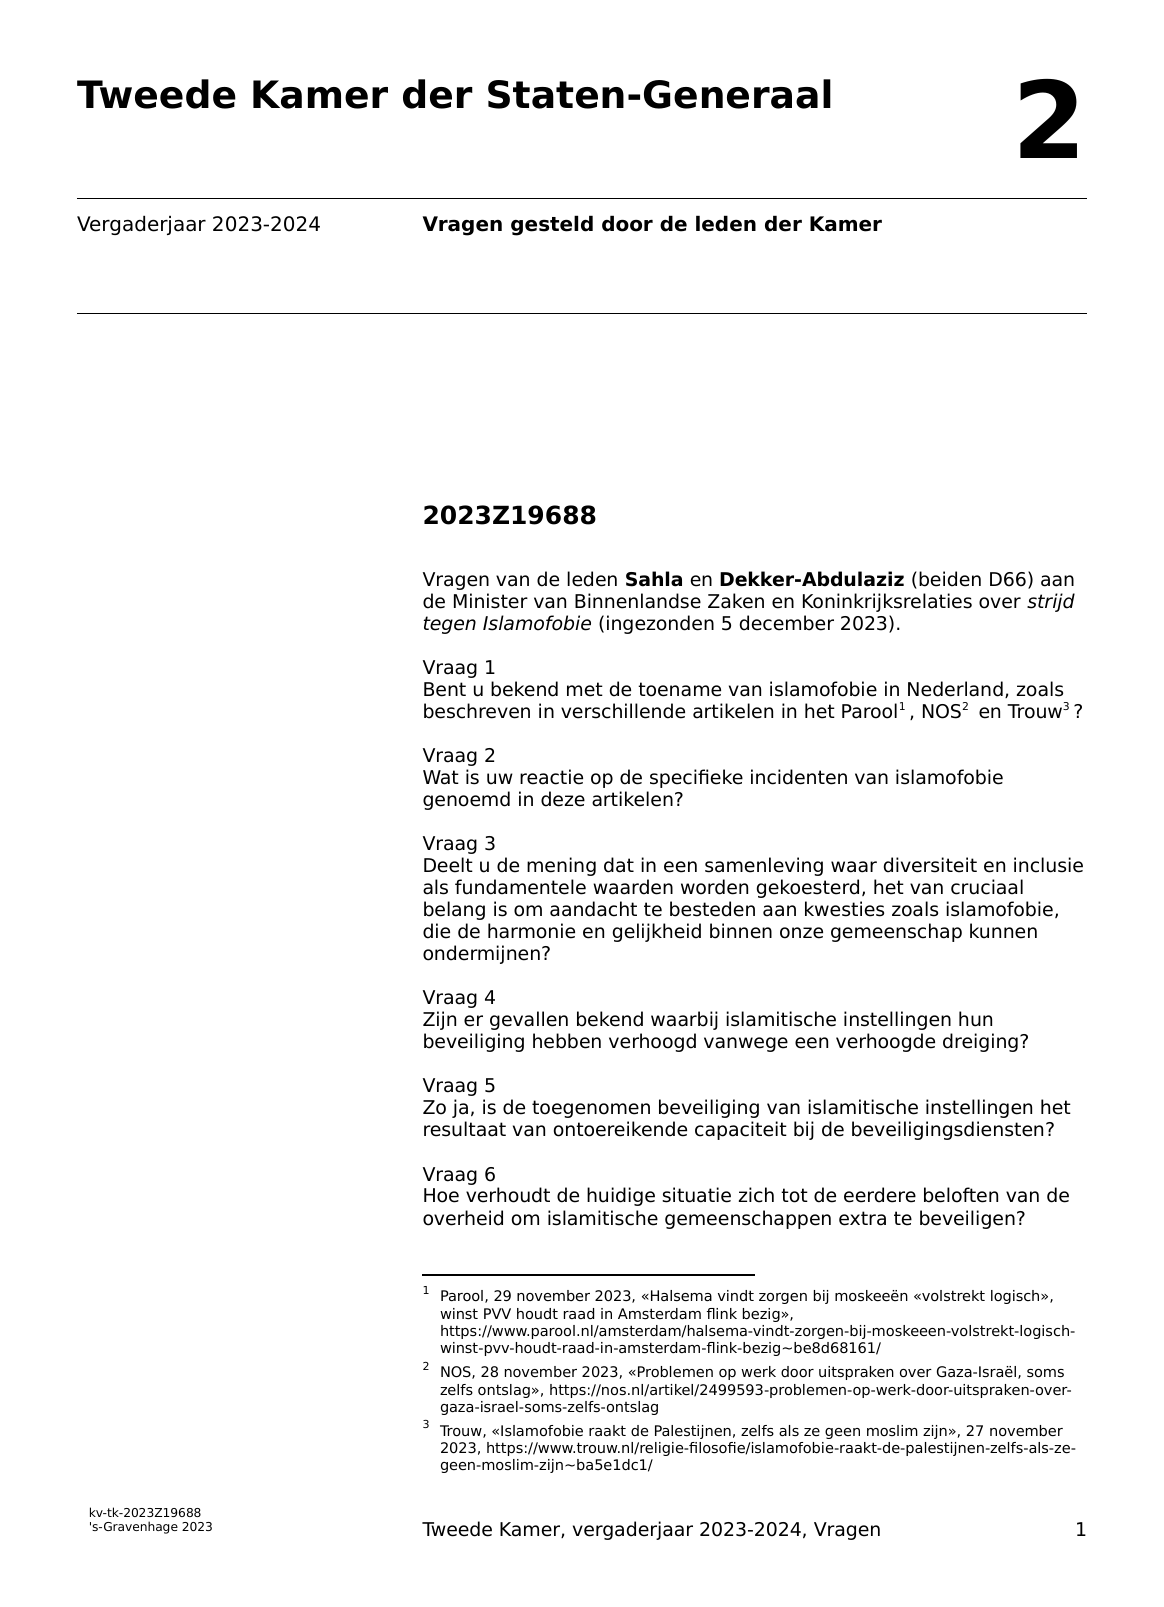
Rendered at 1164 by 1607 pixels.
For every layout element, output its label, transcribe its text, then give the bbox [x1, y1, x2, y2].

text Hoe verhoudt de huidige situatie zich tot de eerdere beloften van de overheid om islamitische gemeenschappen extra te beveiligen? [422, 1185, 1087, 1229]
text Vraag 2 [422, 745, 1087, 767]
text 2023Z19688 [422, 501, 1087, 531]
text Trouw, «Islamofobie raakt de Palestijnen, zelfs als ze geen moslim zijn», 27 november 2023, https://www.trouw.nl/religie-filosofie/islamofobie-raakt-de-palestijnen-zelfs-als-ze-geen-moslim-zijn~ba5e1dc1/ [422, 1418, 1087, 1474]
text Vraag 1 [422, 657, 1087, 679]
text Zo ja, is de toegenomen beveiliging van islamitische instellingen het resultaat van ontoereikende capaciteit bij de beveiligingsdiensten? [422, 1097, 1087, 1141]
text Wat is uw reactie op de specifieke incidenten van islamofobie genoemd in deze artikelen? [422, 767, 1087, 811]
table_header Tweede Kamer der Staten-Generaal [77, 59, 886, 198]
text kv-tk-2023Z19688 [88, 1506, 323, 1520]
table_header 2 [886, 59, 1087, 198]
table_cell Vergaderjaar 2023-2024 [77, 199, 422, 313]
text Vraag 3 [422, 833, 1087, 855]
text Zijn er gevallen bekend waarbij islamitische instellingen hun beveiliging hebben verhoogd vanwege een verhoogde dreiging? [422, 1009, 1087, 1053]
text 's-Gravenhage 2023 [88, 1520, 323, 1534]
text Vraag 5 [422, 1075, 1087, 1097]
text Bent u bekend met de toename van islamofobie in Nederland, zoals beschreven in verschillende artikelen in het Parool, NOS en Trouw? [422, 679, 1087, 723]
text Vragen van de leden Sahla en Dekker-Abdulaziz (beiden D66) aan de Minister van Binnenlandse Zaken en Koninkrijksrelaties over strijd tegen Islamofobie (ingezonden 5 december 2023). [422, 569, 1087, 635]
text Deelt u de mening dat in een samenleving waar diversiteit en inclusie als fundamentele waarden worden gekoesterd, het van cruciaal belang is om aandacht te besteden aan kwesties zoals islamofobie, die de harmonie en gelijkheid binnen onze gemeenschap kunnen ondermijnen? [422, 855, 1087, 965]
text NOS, 28 november 2023, «Problemen op werk door uitspraken over Gaza-Israël, soms zelfs ontslag», https://nos.nl/artikel/2499593-problemen-op-werk-door-uitspraken-over-gaza-israel-soms-zelfs-ontslag [422, 1360, 1087, 1416]
text Parool, 29 november 2023, «Halsema vindt zorgen bij moskeeën «volstrekt logisch», winst PVV houdt raad in Amsterdam flink bezig», https://www.parool.nl/amsterdam/halsema-vindt-zorgen-bij-moskeeen-volstrekt-logisch-winst-pvv-houdt-raad-in-amsterdam-flink-bezig~be8d68161/ [422, 1284, 1087, 1357]
text Vraag 4 [422, 987, 1087, 1009]
text Vraag 6 [422, 1163, 1087, 1185]
table_cell Vragen gesteld door de leden der Kamer [422, 199, 1087, 313]
